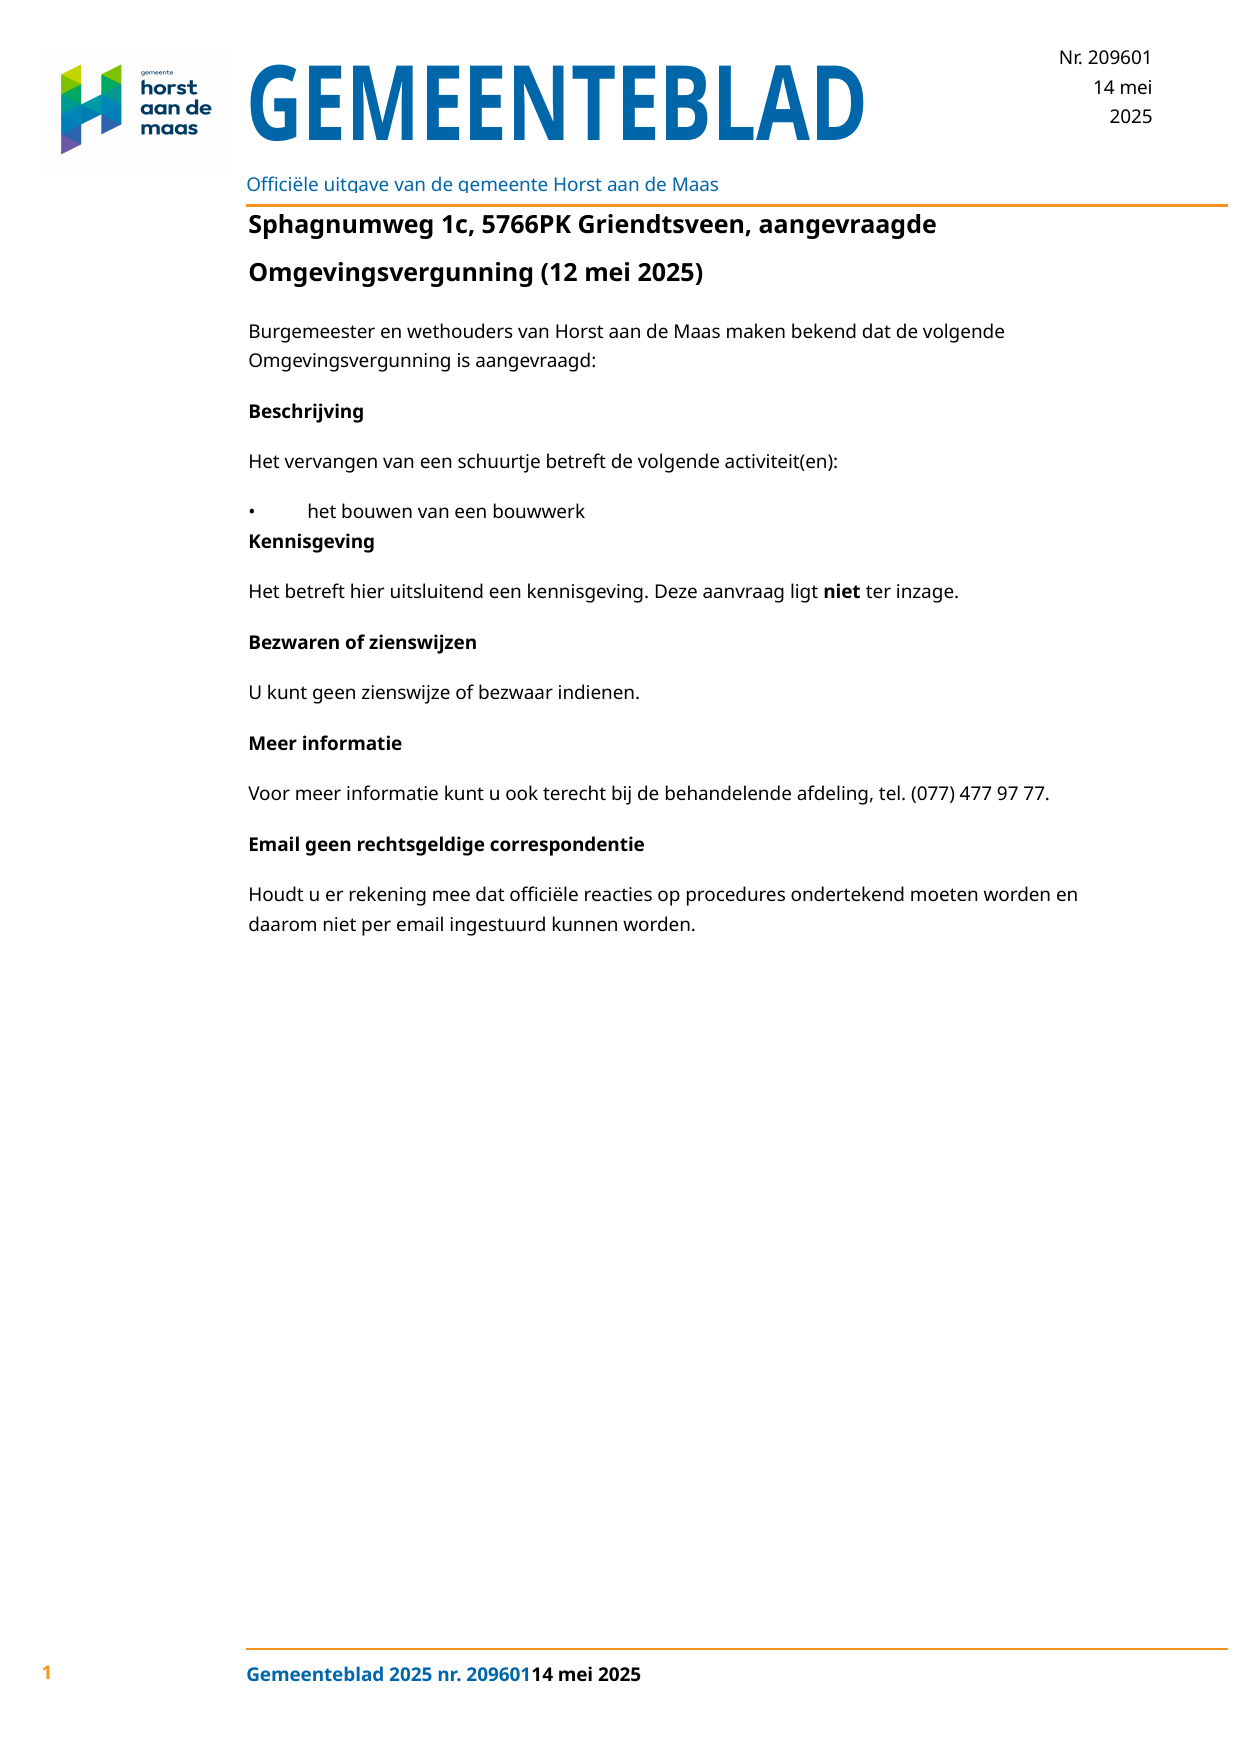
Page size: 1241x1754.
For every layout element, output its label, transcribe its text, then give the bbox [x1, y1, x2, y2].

text Sphagnumweg 1c, 5766PK Griendtsveen, aangevraagde Omgevingsvergunning (12 mei 2025) [248, 207, 1152, 288]
text Bezwaren of zienswijzen [248, 629, 1152, 655]
text Beschrijving [248, 398, 1152, 424]
text U kunt geen zienswijze of bezwaar indienen. [248, 679, 1152, 705]
text Houdt u er rekening mee dat officiële reacties op procedures ondertekend moeten worden en daarom niet per email ingestuurd kunnen worden. [248, 881, 1152, 937]
text Het betreft hier uitsluitend een kennisgeving. Deze aanvraag ligt niet ter inzage. [248, 579, 1152, 604]
text Het vervangen van een schuurtje betreft de volgende activiteit(en): [248, 448, 1152, 474]
list het bouwen van een bouwwerk [248, 499, 1152, 524]
text Email geen rechtsgeldige correspondentie [248, 831, 1152, 857]
text Voor meer informatie kunt u ook terecht bij de behandelende afdeling, tel. (077) 477 97 77. [248, 780, 1152, 806]
text Meer informatie [248, 730, 1152, 756]
picture [41, 47, 231, 172]
text Burgemeester en wethouders van Horst aan de Maas maken bekend dat de volgende Omgevingsvergunning is aangevraagd: [248, 318, 1152, 373]
text Kennisgeving [248, 528, 1152, 554]
